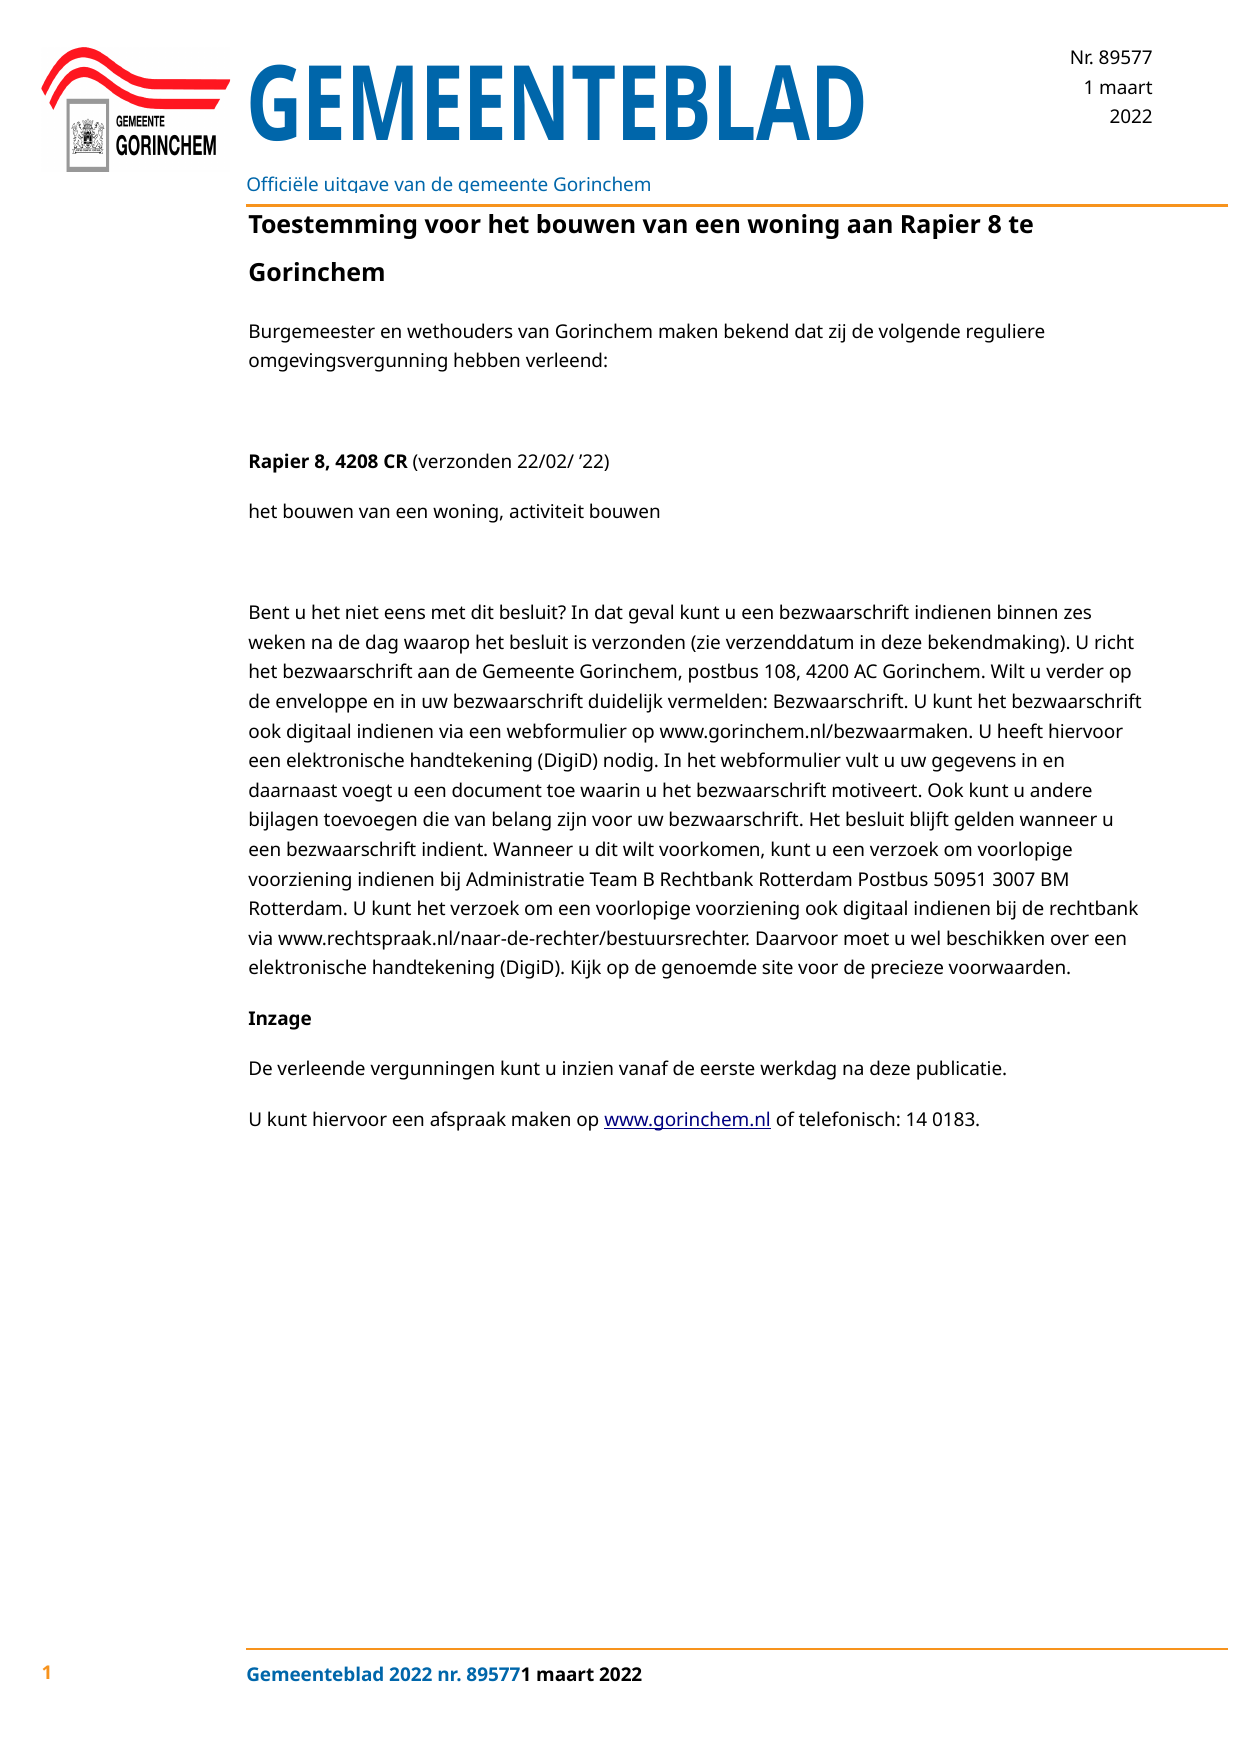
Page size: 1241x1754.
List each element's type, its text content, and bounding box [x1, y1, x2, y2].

text Rapier 8, 4208 CR (verzonden 22/02/ ’22) [248, 448, 1152, 474]
text De verleende vergunningen kunt u inzien vanaf de eerste werkdag na deze publicatie. [248, 1055, 1152, 1081]
text Bent u het niet eens met dit besluit? In dat geval kunt u een bezwaarschrift indienen binnen zes weken na de dag waarop het besluit is verzonden (zie verzenddatum in deze bekendmaking). U richt het bezwaarschrift aan de Gemeente Gorinchem, postbus 108, 4200 AC Gorinchem. Wilt u verder op de enveloppe en in uw bezwaarschrift duidelijk vermelden: Bezwaarschrift. U kunt het bezwaarschrift ook digitaal indienen via een webformulier op www.gorinchem.nl/bezwaarmaken. U heeft hiervoor een elektronische handtekening (DigiD) nodig. In het webformulier vult u uw gegevens in en daarnaast voegt u een document toe waarin u het bezwaarschrift motiveert. Ook kunt u andere bijlagen toevoegen die van belang zijn voor uw bezwaarschrift. Het besluit blijft gelden wanneer u een bezwaarschrift indient. Wanneer u dit wilt voorkomen, kunt u een verzoek om voorlopige voorziening indienen bij Administratie Team B Rechtbank Rotterdam Postbus 50951 3007 BM Rotterdam. U kunt het verzoek om een voorlopige voorziening ook digitaal indienen bij de rechtbank via www.rechtspraak.nl/naar-de-rechter/bestuursrechter. Daarvoor moet u wel beschikken over een elektronische handtekening (DigiD). Kijk op de genoemde site voor de precieze voorwaarden. [248, 599, 1152, 980]
text Toestemming voor het bouwen van een woning aan Rapier 8 te Gorinchem [248, 207, 1152, 288]
text het bouwen van een woning, activiteit bouwen [248, 499, 1152, 524]
text U kunt hiervoor een afspraak maken op www.gorinchem.nl of telefonisch: 14 0183. [248, 1106, 1152, 1132]
picture [41, 47, 231, 172]
text Burgemeester en wethouders van Gorinchem maken bekend dat zij de volgende reguliere omgevingsvergunning hebben verleend: [248, 318, 1152, 373]
text Inzage [248, 1005, 1152, 1031]
